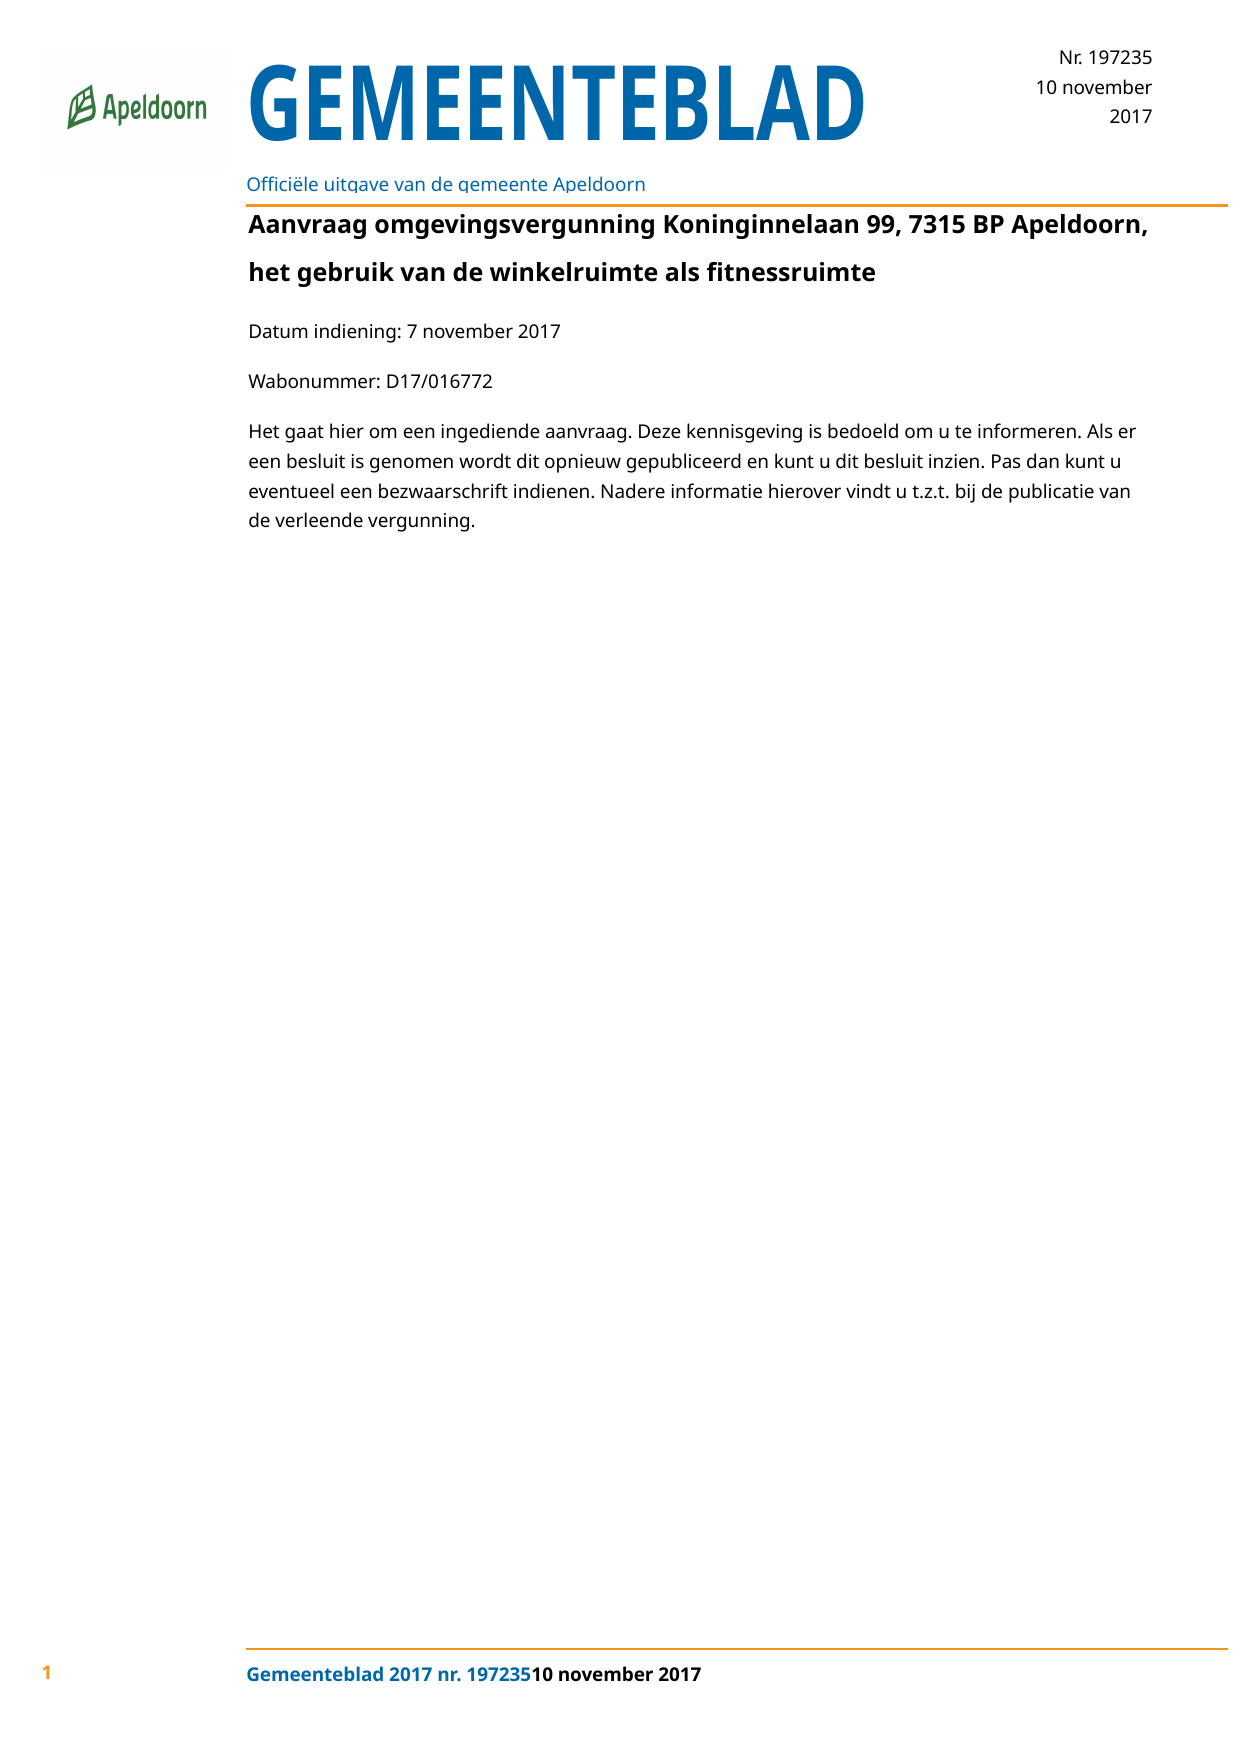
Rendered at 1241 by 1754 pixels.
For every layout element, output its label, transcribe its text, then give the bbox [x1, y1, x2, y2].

text Datum indiening: 7 november 2017 [248, 318, 1152, 344]
text Het gaat hier om een ingediende aanvraag. Deze kennisgeving is bedoeld om u te informeren. Als er een besluit is genomen wordt dit opnieuw gepubliceerd en kunt u dit besluit inzien. Pas dan kunt u eventueel een bezwaarschrift indienen. Nadere informatie hierover vindt u t.z.t. bij de publicatie van de verleende vergunning. [248, 419, 1152, 533]
picture [41, 47, 231, 172]
text Aanvraag omgevingsvergunning Koninginnelaan 99, 7315 BP Apeldoorn, het gebruik van de winkelruimte als fitnessruimte [248, 207, 1152, 288]
text Wabonummer: D17/016772 [248, 368, 1152, 394]
